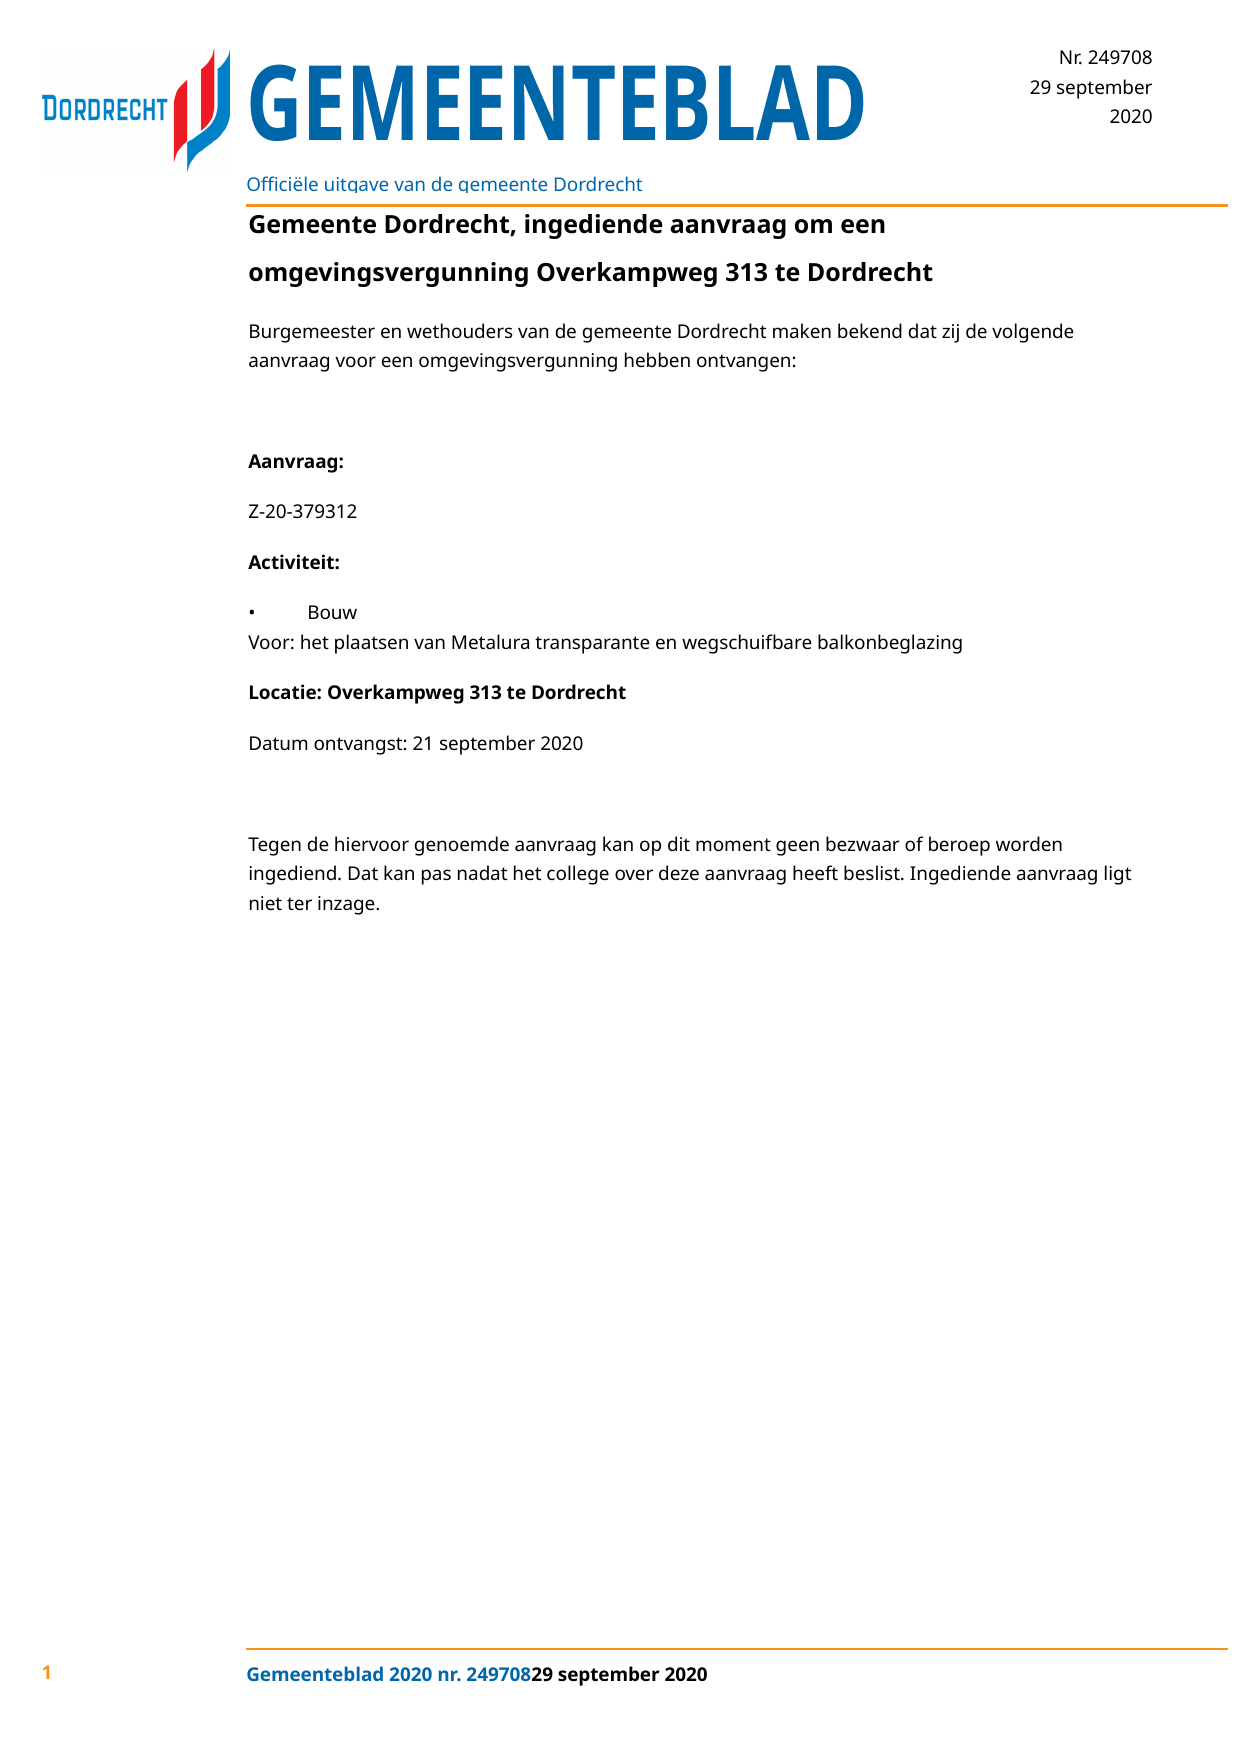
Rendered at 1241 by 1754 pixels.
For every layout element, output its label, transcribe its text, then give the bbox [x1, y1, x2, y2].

picture [41, 47, 231, 172]
list Bouw [248, 599, 1152, 625]
text Datum ontvangst: 21 september 2020 [248, 730, 1152, 756]
text Activiteit: [248, 549, 1152, 575]
text Locatie: Overkampweg 313 te Dordrecht [248, 679, 1152, 705]
text Tegen de hiervoor genoemde aanvraag kan op dit moment geen bezwaar of beroep worden ingediend. Dat kan pas nadat het college over deze aanvraag heeft beslist. Ingediende aanvraag ligt niet ter inzage. [248, 831, 1152, 916]
text Voor: het plaatsen van Metalura transparante en wegschuifbare balkonbeglazing [248, 629, 1152, 655]
text Gemeente Dordrecht, ingediende aanvraag om een omgevingsvergunning Overkampweg 313 te Dordrecht [248, 207, 1152, 288]
text Z-20-379312 [248, 499, 1152, 524]
text Burgemeester en wethouders van de gemeente Dordrecht maken bekend dat zij de volgende aanvraag voor een omgevingsvergunning hebben ontvangen: [248, 318, 1152, 373]
text Aanvraag: [248, 448, 1152, 474]
